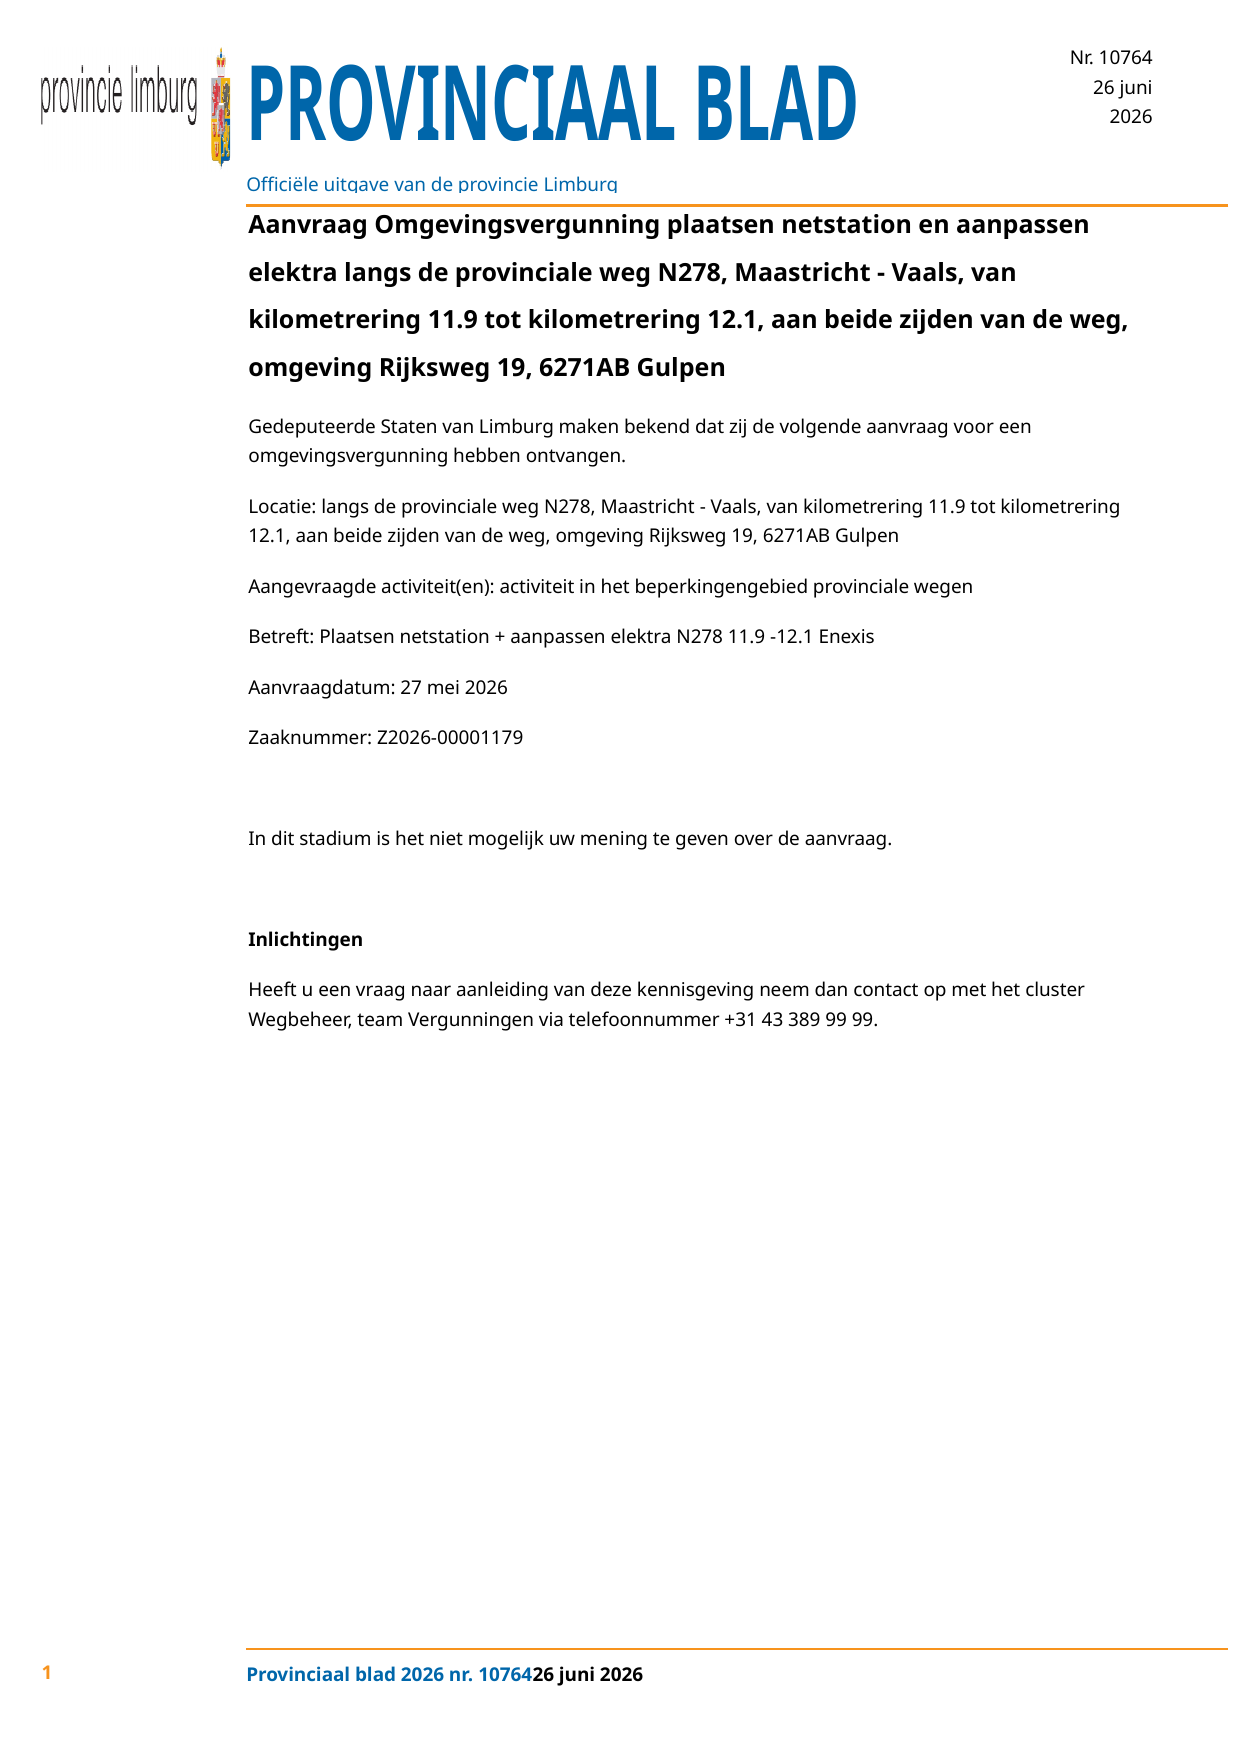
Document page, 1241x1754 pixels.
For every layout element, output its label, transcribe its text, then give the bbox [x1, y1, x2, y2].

text Heeft u een vraag naar aanleiding van deze kennisgeving neem dan contact op met het cluster Wegbeheer, team Vergunningen via telefoonnummer +31 43 389 99 99. [248, 976, 1152, 1032]
text In dit stadium is het niet mogelijk uw mening te geven over de aanvraag. [248, 825, 1152, 851]
text Aanvraag Omgevingsvergunning plaatsen netstation en aanpassen elektra langs de provinciale weg N278, Maastricht - Vaals, van kilometrering 11.9 tot kilometrering 12.1, aan beide zijden van de weg, omgeving Rijksweg 19, 6271AB Gulpen [248, 207, 1152, 384]
text Aangevraagde activiteit(en): activiteit in het beperkingengebied provinciale wegen [248, 573, 1152, 599]
text Gedeputeerde Staten van Limburg maken bekend dat zij de volgende aanvraag voor een omgevingsvergunning hebben ontvangen. [248, 413, 1152, 468]
text Aanvraagdatum: 27 mei 2026 [248, 674, 1152, 700]
text Inlichtingen [248, 926, 1152, 952]
text Betreft: Plaatsen netstation + aanpassen elektra N278 11.9 -12.1 Enexis [248, 623, 1152, 649]
picture [41, 47, 231, 172]
text Zaaknummer: Z2026-00001179 [248, 724, 1152, 750]
text Locatie: langs de provinciale weg N278, Maastricht - Vaals, van kilometrering 11.9 tot kilometrering 12.1, aan beide zijden van de weg, omgeving Rijksweg 19, 6271AB Gulpen [248, 493, 1152, 548]
